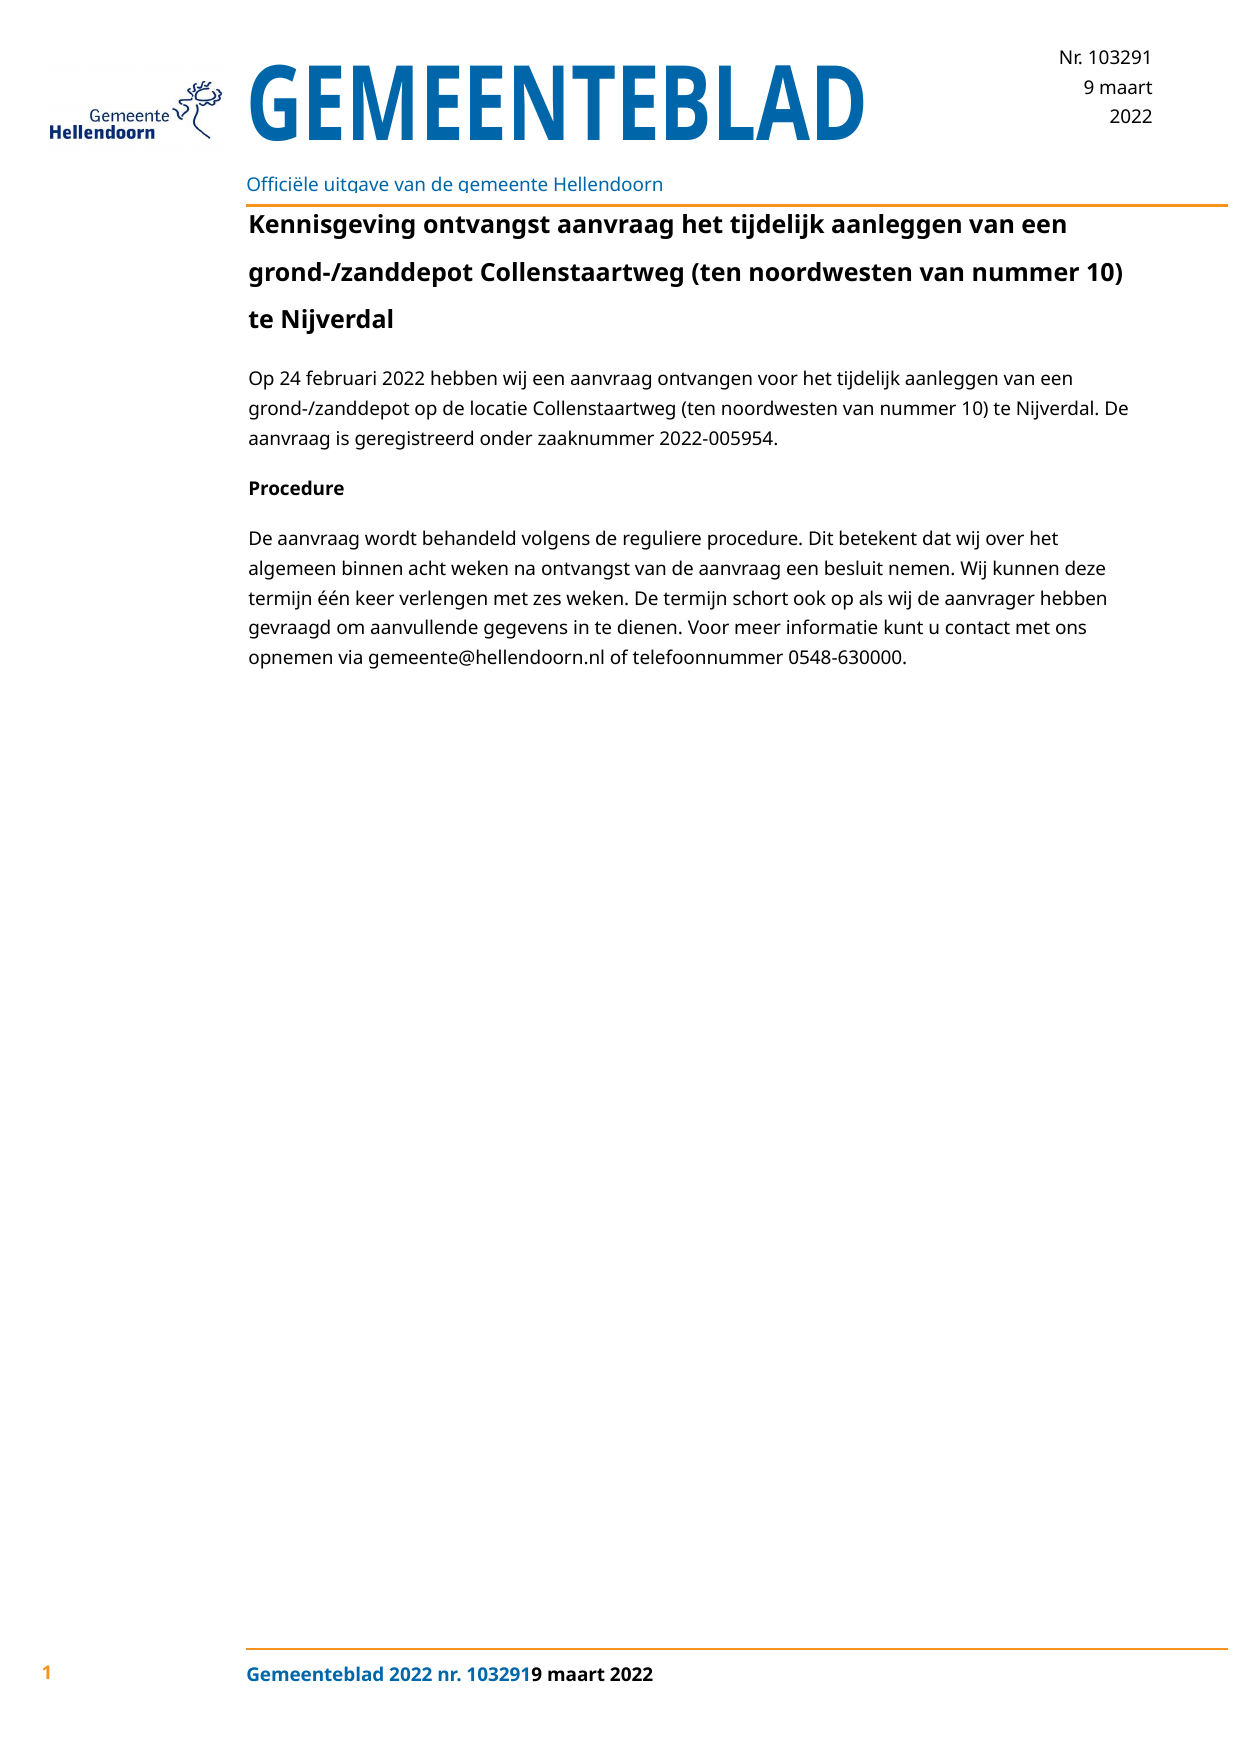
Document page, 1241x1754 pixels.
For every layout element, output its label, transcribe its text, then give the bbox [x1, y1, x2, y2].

text Op 24 februari 2022 hebben wij een aanvraag ontvangen voor het tijdelijk aanleggen van een grond-/zanddepot op de locatie Collenstaartweg (ten noordwesten van nummer 10) te Nijverdal. De aanvraag is geregistreerd onder zaaknummer 2022-005954. [248, 366, 1152, 450]
text Kennisgeving ontvangst aanvraag het tijdelijk aanleggen van een grond-/zanddepot Collenstaartweg (ten noordwesten van nummer 10) te Nijverdal [248, 207, 1152, 336]
text Procedure [248, 475, 1152, 501]
picture [41, 47, 231, 172]
text De aanvraag wordt behandeld volgens de reguliere procedure. Dit betekent dat wij over het algemeen binnen acht weken na ontvangst van de aanvraag een besluit nemen. Wij kunnen deze termijn één keer verlengen met zes weken. De termijn schort ook op als wij de aanvrager hebben gevraagd om aanvullende gegevens in te dienen. Voor meer informatie kunt u contact met ons opnemen via gemeente@hellendoorn.nl of telefoonnummer 0548-630000. [248, 526, 1152, 669]
